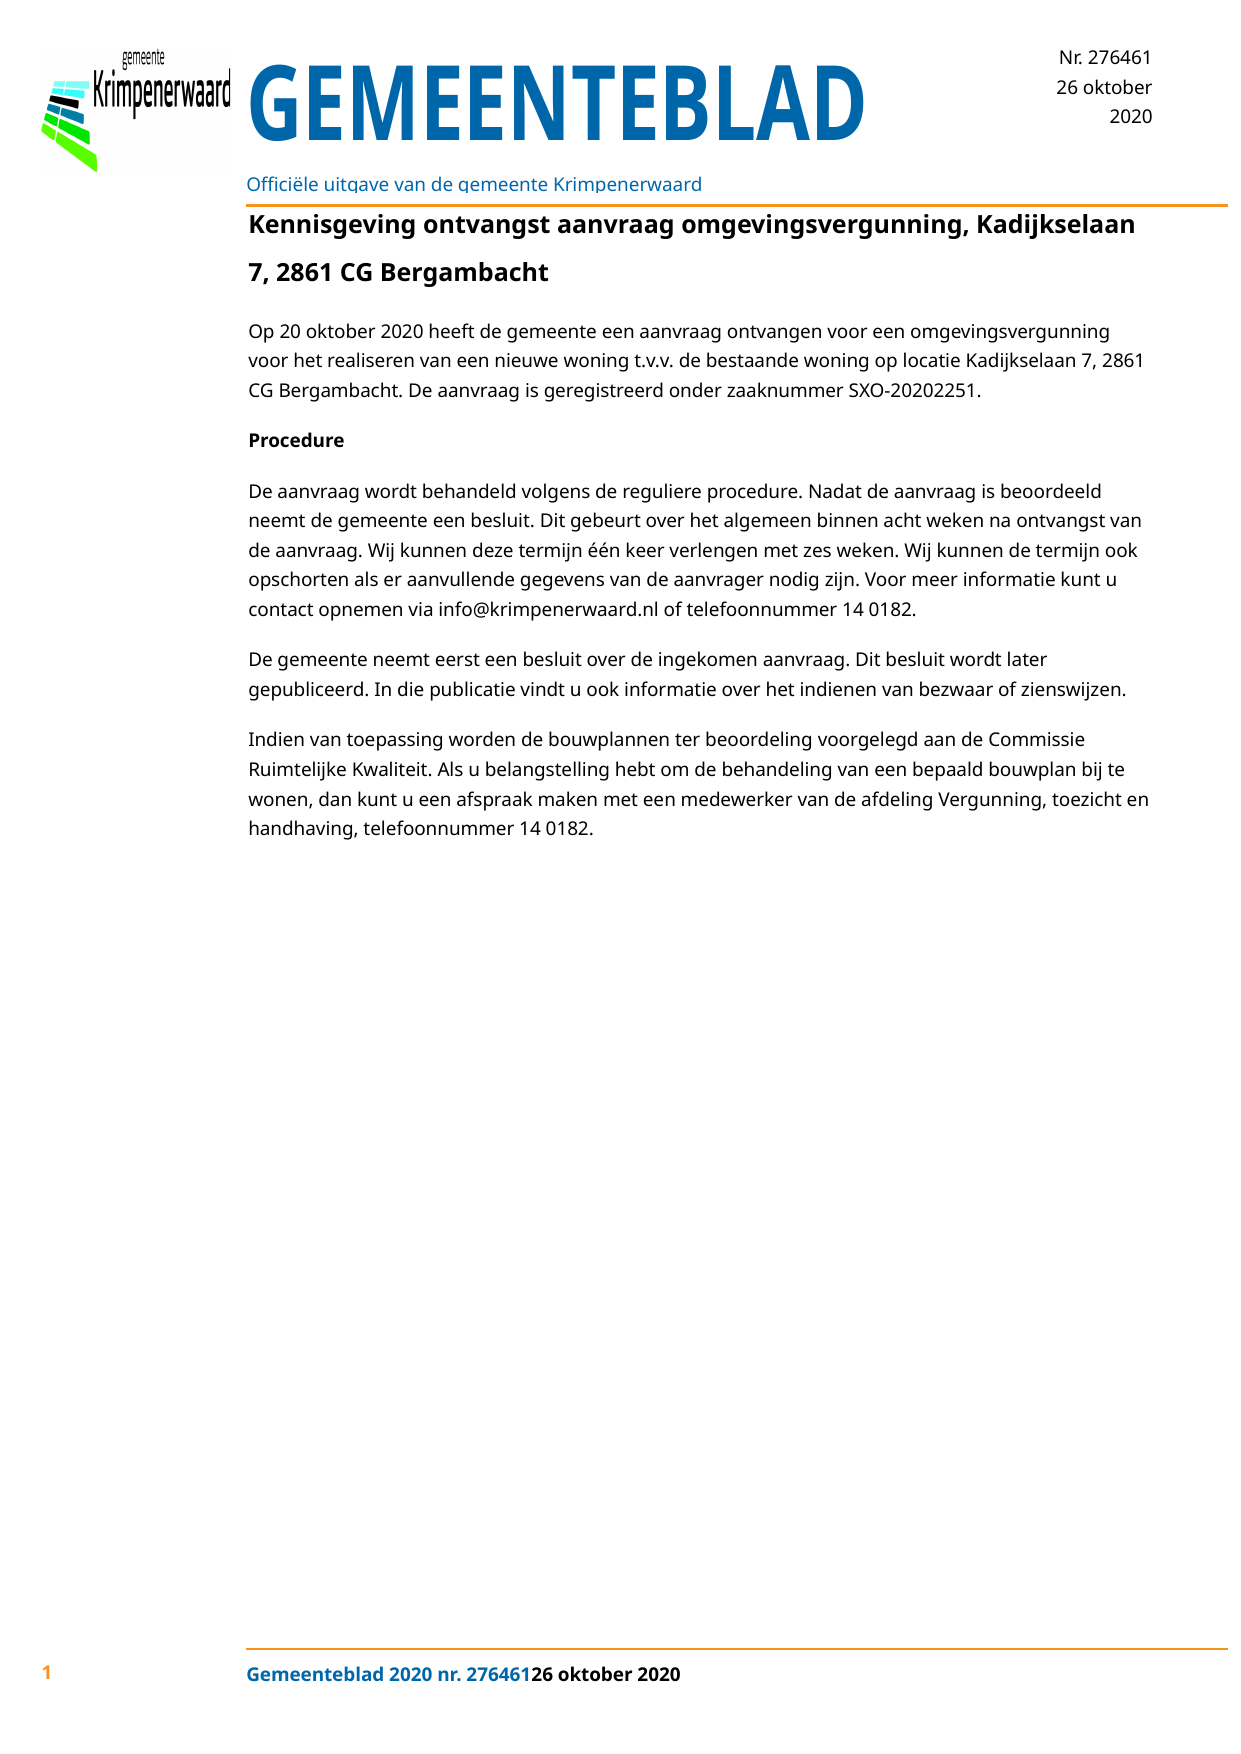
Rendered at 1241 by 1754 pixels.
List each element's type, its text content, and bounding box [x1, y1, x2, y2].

text Indien van toepassing worden de bouwplannen ter beoordeling voorgelegd aan de Commissie Ruimtelijke Kwaliteit. Als u belangstelling hebt om de behandeling van een bepaald bouwplan bij te wonen, dan kunt u een afspraak maken met een medewerker van de afdeling Vergunning, toezicht en handhaving, telefoonnummer 14 0182. [248, 727, 1152, 841]
text Op 20 oktober 2020 heeft de gemeente een aanvraag ontvangen voor een omgevingsvergunning voor het realiseren van een nieuwe woning t.v.v. de bestaande woning op locatie Kadijkselaan 7, 2861 CG Bergambacht. De aanvraag is geregistreerd onder zaaknummer SXO-20202251. [248, 318, 1152, 403]
text Procedure [248, 427, 1152, 453]
text Kennisgeving ontvangst aanvraag omgevingsvergunning, Kadijkselaan 7, 2861 CG Bergambacht [248, 207, 1152, 288]
picture [41, 47, 231, 172]
text De aanvraag wordt behandeld volgens de reguliere procedure. Nadat de aanvraag is beoordeeld neemt de gemeente een besluit. Dit gebeurt over het algemeen binnen acht weken na ontvangst van de aanvraag. Wij kunnen deze termijn één keer verlengen met zes weken. Wij kunnen de termijn ook opschorten als er aanvullende gegevens van de aanvrager nodig zijn. Voor meer informatie kunt u contact opnemen via info@krimpenerwaard.nl of telefoonnummer 14 0182. [248, 478, 1152, 622]
text De gemeente neemt eerst een besluit over de ingekomen aanvraag. Dit besluit wordt later gepubliceerd. In die publicatie vindt u ook informatie over het indienen van bezwaar of zienswijzen. [248, 647, 1152, 702]
